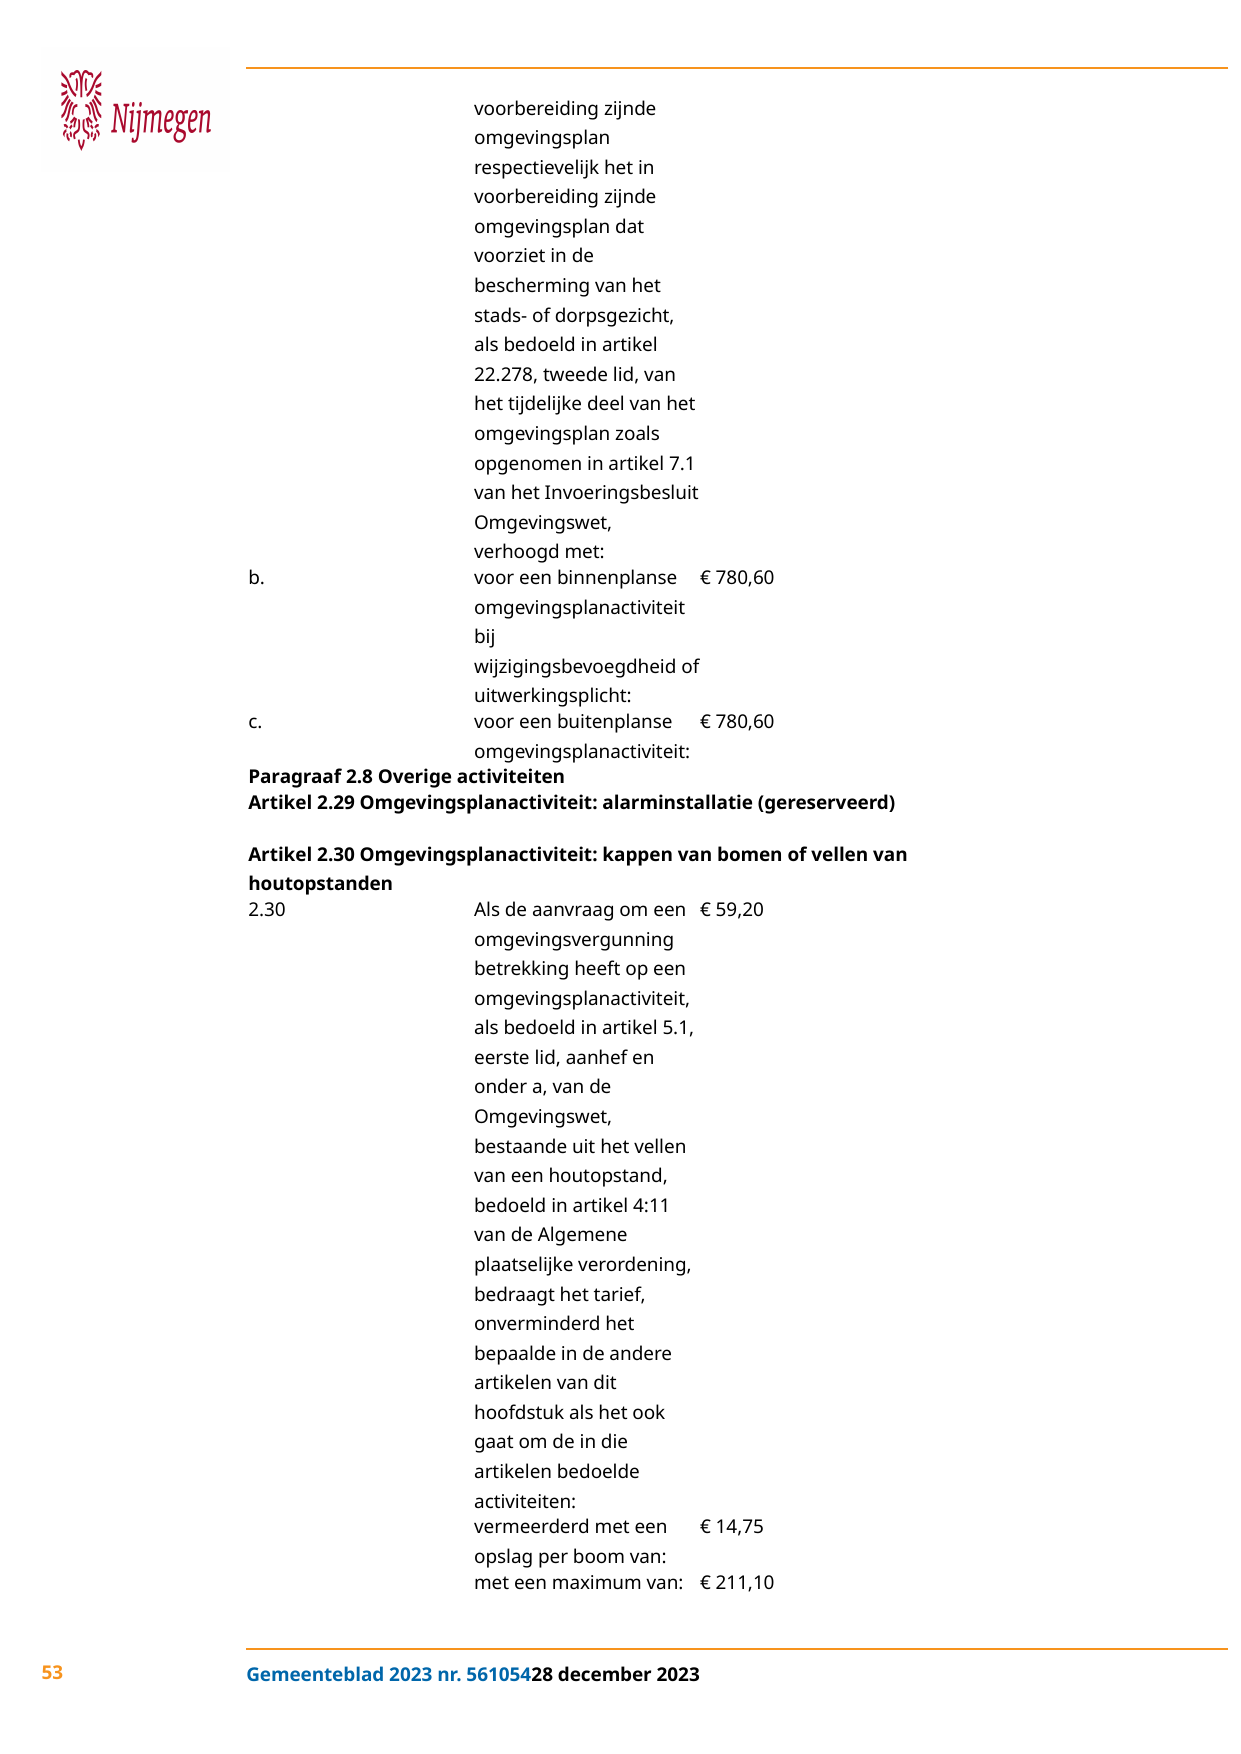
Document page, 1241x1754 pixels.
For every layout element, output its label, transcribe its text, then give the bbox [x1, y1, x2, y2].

table_cell [700, 95, 926, 564]
table_cell Artikel 2.30 Omgevingsplanactiviteit: kappen van bomen of vellen van houtopstanden [248, 841, 926, 896]
table_cell voorbereiding zijnde omgevingsplan respectievelijk het in voorbereiding zijnde omgevingsplan dat voorziet in de bescherming van het stads- of dorpsgezicht, als bedoeld in artikel 22.278, tweede lid, van het tijdelijke deel van het omgevingsplan zoals opgenomen in artikel 7.1 van het Invoeringsbesluit Omgevingswet, verhoogd met: [474, 95, 700, 564]
table_cell [926, 789, 1152, 815]
table_cell [926, 815, 1152, 841]
table_cell [248, 815, 474, 841]
table_cell [926, 896, 1152, 1513]
table_cell € 59,20 [700, 896, 926, 1513]
table_cell [926, 95, 1152, 564]
table_cell b. [248, 564, 474, 708]
table_cell [248, 1569, 474, 1594]
table_cell Paragraaf 2.8 Overige activiteiten [248, 764, 1152, 789]
table_cell [926, 564, 1152, 708]
table_cell [926, 1514, 1152, 1569]
table_cell [700, 815, 926, 841]
table_cell [248, 95, 474, 564]
table_cell voor een binnenplanse omgevingsplanactiviteit bij wijzigingsbevoegdheid of uitwerkingsplicht: [474, 564, 700, 708]
table_cell c. [248, 708, 474, 764]
table_cell [474, 815, 700, 841]
table_cell € 211,10 [700, 1569, 926, 1594]
table_cell met een maximum van: [474, 1569, 700, 1594]
table_cell Als de aanvraag om een omgevingsvergunning betrekking heeft op een omgevingsplanactiviteit, als bedoeld in artikel 5.1, eerste lid, aanhef en onder a, van de Omgevingswet, bestaande uit het vellen van een houtopstand, bedoeld in artikel 4:11 van de Algemene plaatselijke verordening, bedraagt het tarief, onverminderd het bepaalde in de andere artikelen van dit hoofdstuk als het ook gaat om de in die artikelen bedoelde activiteiten: [474, 896, 700, 1513]
table_cell [926, 708, 1152, 764]
table_cell vermeerderd met een opslag per boom van: [474, 1514, 700, 1569]
table_cell € 14,75 [700, 1514, 926, 1569]
table_cell [926, 841, 1152, 896]
table_cell [926, 1569, 1152, 1594]
table_cell Artikel 2.29 Omgevingsplanactiviteit: alarminstallatie (gereserveerd) [248, 789, 926, 815]
table_cell [248, 1514, 474, 1569]
table_cell € 780,60 [700, 708, 926, 764]
table_cell 2.30 [248, 896, 474, 1513]
picture [41, 47, 231, 172]
table_cell voor een buitenplanse omgevingsplanactiviteit: [474, 708, 700, 764]
table_cell € 780,60 [700, 564, 926, 708]
